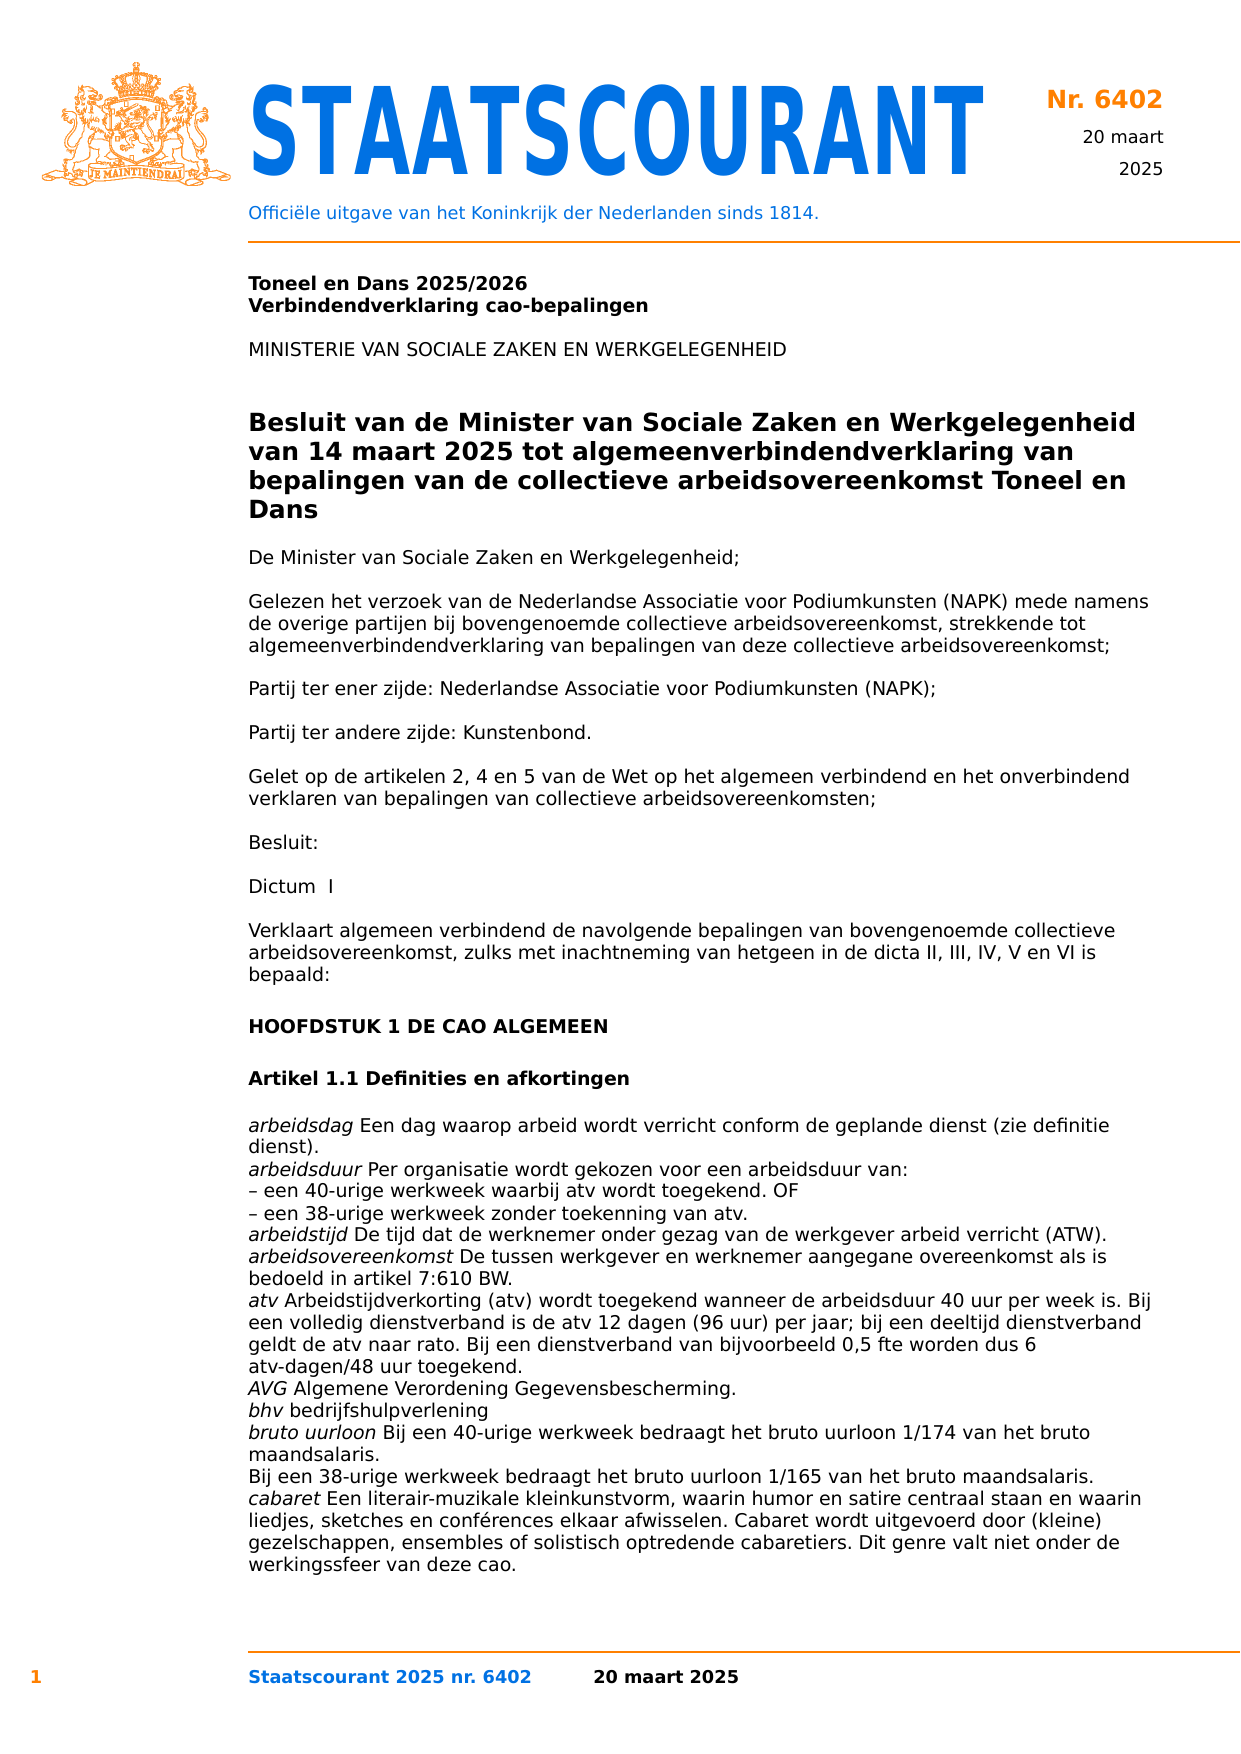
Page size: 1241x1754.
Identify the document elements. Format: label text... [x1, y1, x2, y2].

text Toneel en Dans 2025/2026 [248, 273, 1163, 295]
table_cell 2025 [998, 153, 1240, 203]
text arbeidsdag Een dag waarop arbeid wordt verricht conform de geplande dienst (zie definitie dienst). [248, 1114, 1163, 1158]
text bhv bedrijfshulpverlening [248, 1400, 1163, 1422]
text arbeidsduur Per organisatie wordt gekozen voor een arbeidsduur van: [248, 1158, 1163, 1180]
text Gelet op de artikelen 2, 4 en 5 van de Wet op het algemeen verbindend en het onverbindend verklaren van bepalingen van collectieve arbeidsovereenkomsten; [248, 766, 1163, 810]
text atv Arbeidstijdverkorting (atv) wordt toegekend wanneer de arbeidsduur 40 uur per week is. Bij een volledig dienstverband is de atv 12 dagen (96 uur) per jaar; bij een deeltijd dienstverband geldt de atv naar rato. Bij een dienstverband van bijvoorbeeld 0,5 fte worden dus 6 atv-dagen/48 uur toegekend. [248, 1290, 1163, 1378]
text Verbindendverklaring cao-bepalingen [248, 295, 1163, 317]
picture [41, 62, 231, 186]
text arbeidsovereenkomst De tussen werkgever en werknemer aangegane overeenkomst als is bedoeld in artikel 7:610 BW. [248, 1246, 1163, 1290]
text cabaret Een literair-muzikale kleinkunstvorm, waarin humor en satire centraal staan en waarin liedjes, sketches en conférences elkaar afwisselen. Cabaret wordt uitgevoerd door (kleine) gezelschappen, ensembles of solistisch optredende cabaretiers. Dit genre valt niet onder de werkingssfeer van deze cao. [248, 1488, 1163, 1576]
text bruto uurloon Bij een 40-urige werkweek bedraagt het bruto uurloon 1/174 van het bruto maandsalaris. [248, 1422, 1163, 1466]
text Partij ter ener zijde: Nederlandse Associatie voor Podiumkunsten (NAPK); [248, 678, 1163, 700]
text Dictum I [248, 876, 1163, 898]
text arbeidstijd De tijd dat de werknemer onder gezag van de werkgever arbeid verricht (ATW). [248, 1224, 1163, 1246]
table_cell 20 maart [998, 121, 1240, 153]
text AVG Algemene Verordening Gegevensbescherming. [248, 1378, 1163, 1400]
text MINISTERIE VAN SOCIALE ZAKEN EN WERKGELEGENHEID [248, 339, 1163, 361]
table_header Nr. 6402 [998, 62, 1240, 121]
text De Minister van Sociale Zaken en Werkgelegenheid; [248, 547, 1163, 569]
text – een 38-urige werkweek zonder toekenning van atv. [248, 1202, 1163, 1224]
text Verklaart algemeen verbindend de navolgende bepalingen van bovengenoemde collectieve arbeidsovereenkomst, zulks met inachtneming van hetgeen in de dicta II, III, IV, V en VI is bepaald: [248, 919, 1163, 986]
table_header [25, 62, 248, 241]
subtitle Besluit van de Minister van Sociale Zaken en Werkgelegenheid van 14 maart 2025 tot algemeenverbindendverklaring van bepalingen van de collectieve arbeidsovereenkomst Toneel en Dans [248, 408, 1163, 525]
table_header STAATSCOURANT [248, 62, 998, 203]
subtitle Artikel 1.1 Definities en afkortingen [248, 1067, 1163, 1089]
text – een 40-urige werkweek waarbij atv wordt toegekend. OF [248, 1180, 1163, 1202]
text Bij een 38-urige werkweek bedraagt het bruto uurloon 1/165 van het bruto maandsalaris. [248, 1466, 1163, 1488]
subtitle HOOFDSTUK 1 DE CAO ALGEMEEN [248, 1016, 1163, 1037]
text Partij ter andere zijde: Kunstenbond. [248, 722, 1163, 744]
table_cell Officiële uitgave van het Koninkrijk der Nederlanden sinds 1814. [248, 203, 1240, 241]
text Besluit: [248, 832, 1163, 854]
text Gelezen het verzoek van de Nederlandse Associatie voor Podiumkunsten (NAPK) mede namens de overige partijen bij bovengenoemde collectieve arbeidsovereenkomst, strekkende tot algemeenverbindendverklaring van bepalingen van deze collectieve arbeidsovereenkomst; [248, 591, 1163, 656]
